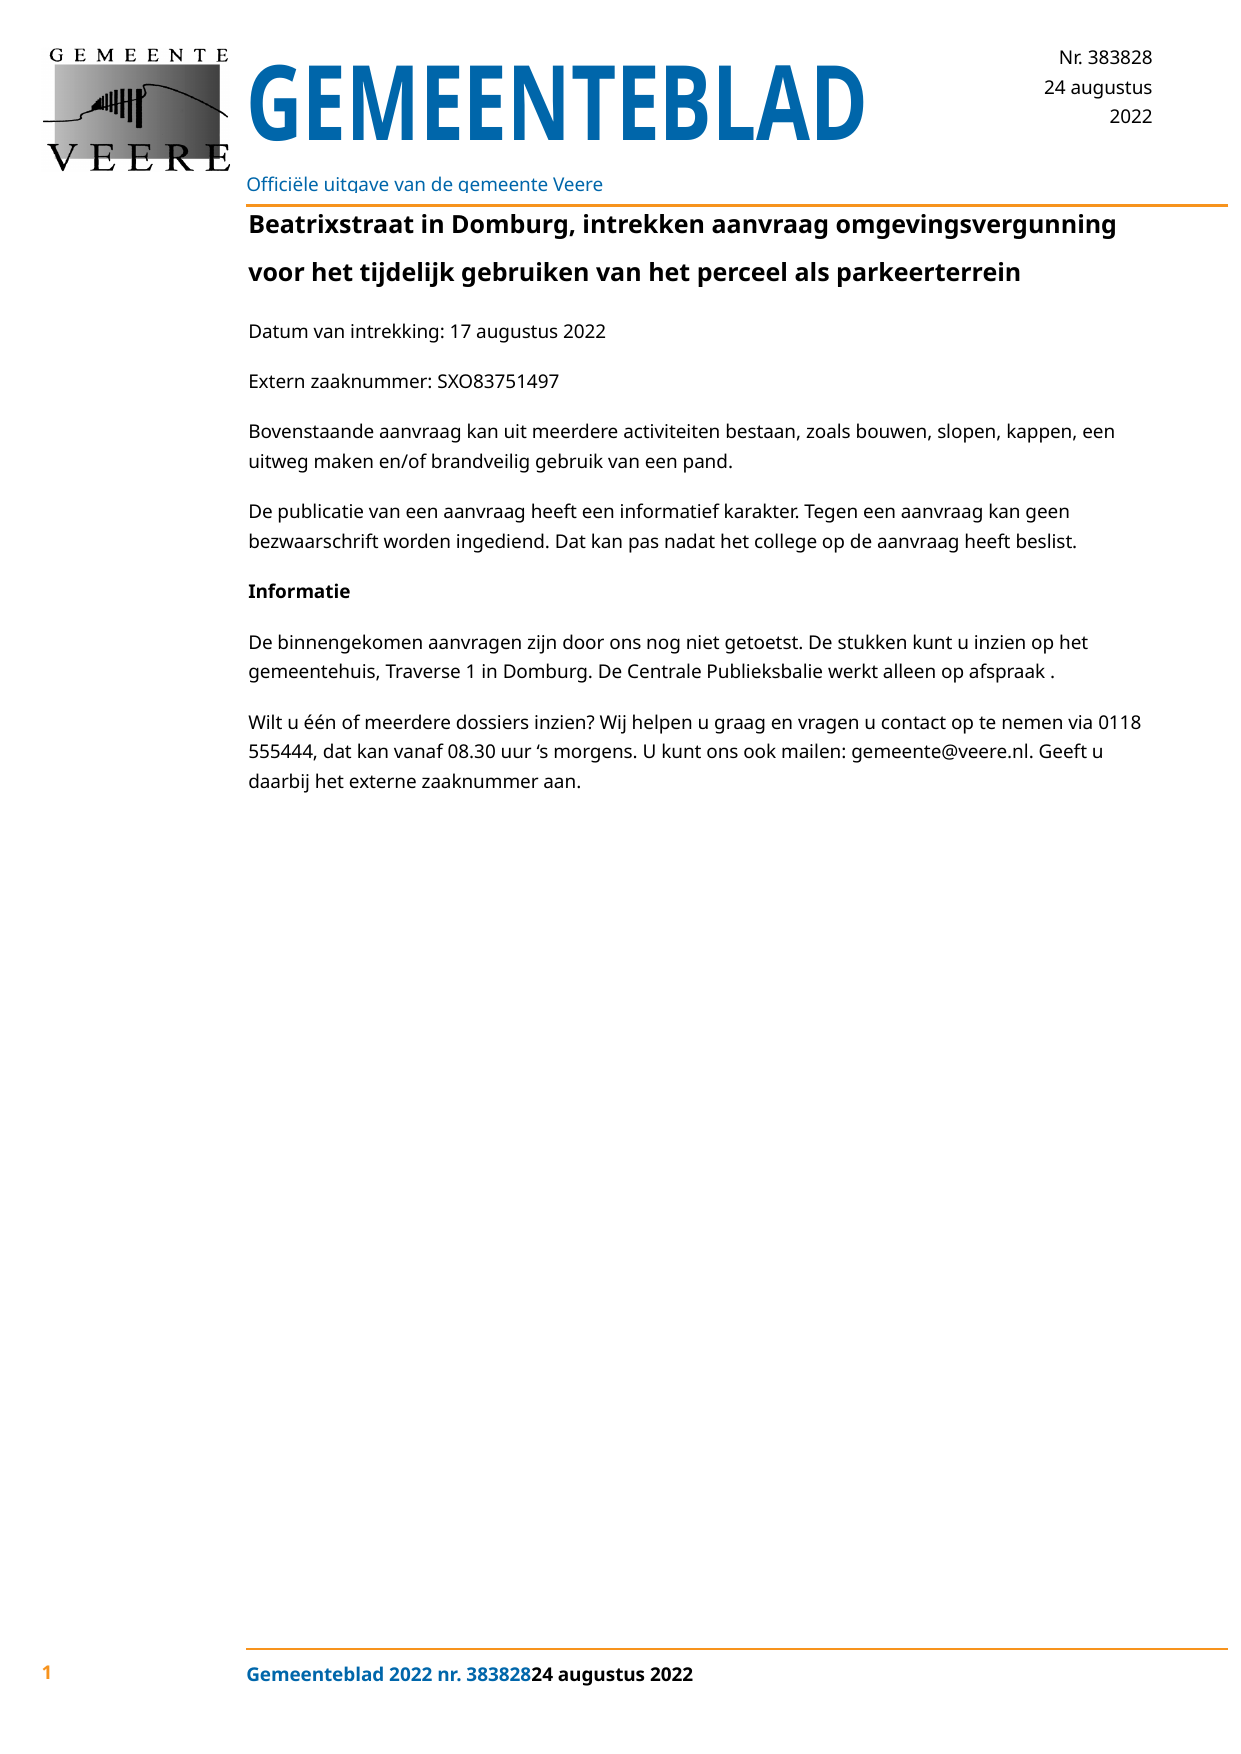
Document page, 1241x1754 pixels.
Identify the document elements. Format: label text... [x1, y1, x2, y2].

text Beatrixstraat in Domburg, intrekken aanvraag omgevingsvergunning voor het tijdelijk gebruiken van het perceel als parkeerterrein [248, 207, 1152, 288]
text Bovenstaande aanvraag kan uit meerdere activiteiten bestaan, zoals bouwen, slopen, kappen, een uitweg maken en/of brandveilig gebruik van een pand. [248, 419, 1152, 474]
text Informatie [248, 579, 1152, 604]
text Datum van intrekking: 17 augustus 2022 [248, 318, 1152, 344]
text De publicatie van een aanvraag heeft een informatief karakter. Tegen een aanvraag kan geen bezwaarschrift worden ingediend. Dat kan pas nadat het college op de aanvraag heeft beslist. [248, 499, 1152, 554]
text Wilt u één of meerdere dossiers inzien? Wij helpen u graag en vragen u contact op te nemen via 0118 555444, dat kan vanaf 08.30 uur ‘s morgens. U kunt ons ook mailen: gemeente@veere.nl. Geeft u daarbij het externe zaaknummer aan. [248, 709, 1152, 794]
text De binnengekomen aanvragen zijn door ons nog niet getoetst. De stukken kunt u inzien op het gemeentehuis, Traverse 1 in Domburg. De Centrale Publieksbalie werkt alleen op afspraak . [248, 629, 1152, 684]
text Extern zaaknummer: SXO83751497 [248, 368, 1152, 394]
picture [41, 47, 231, 172]
